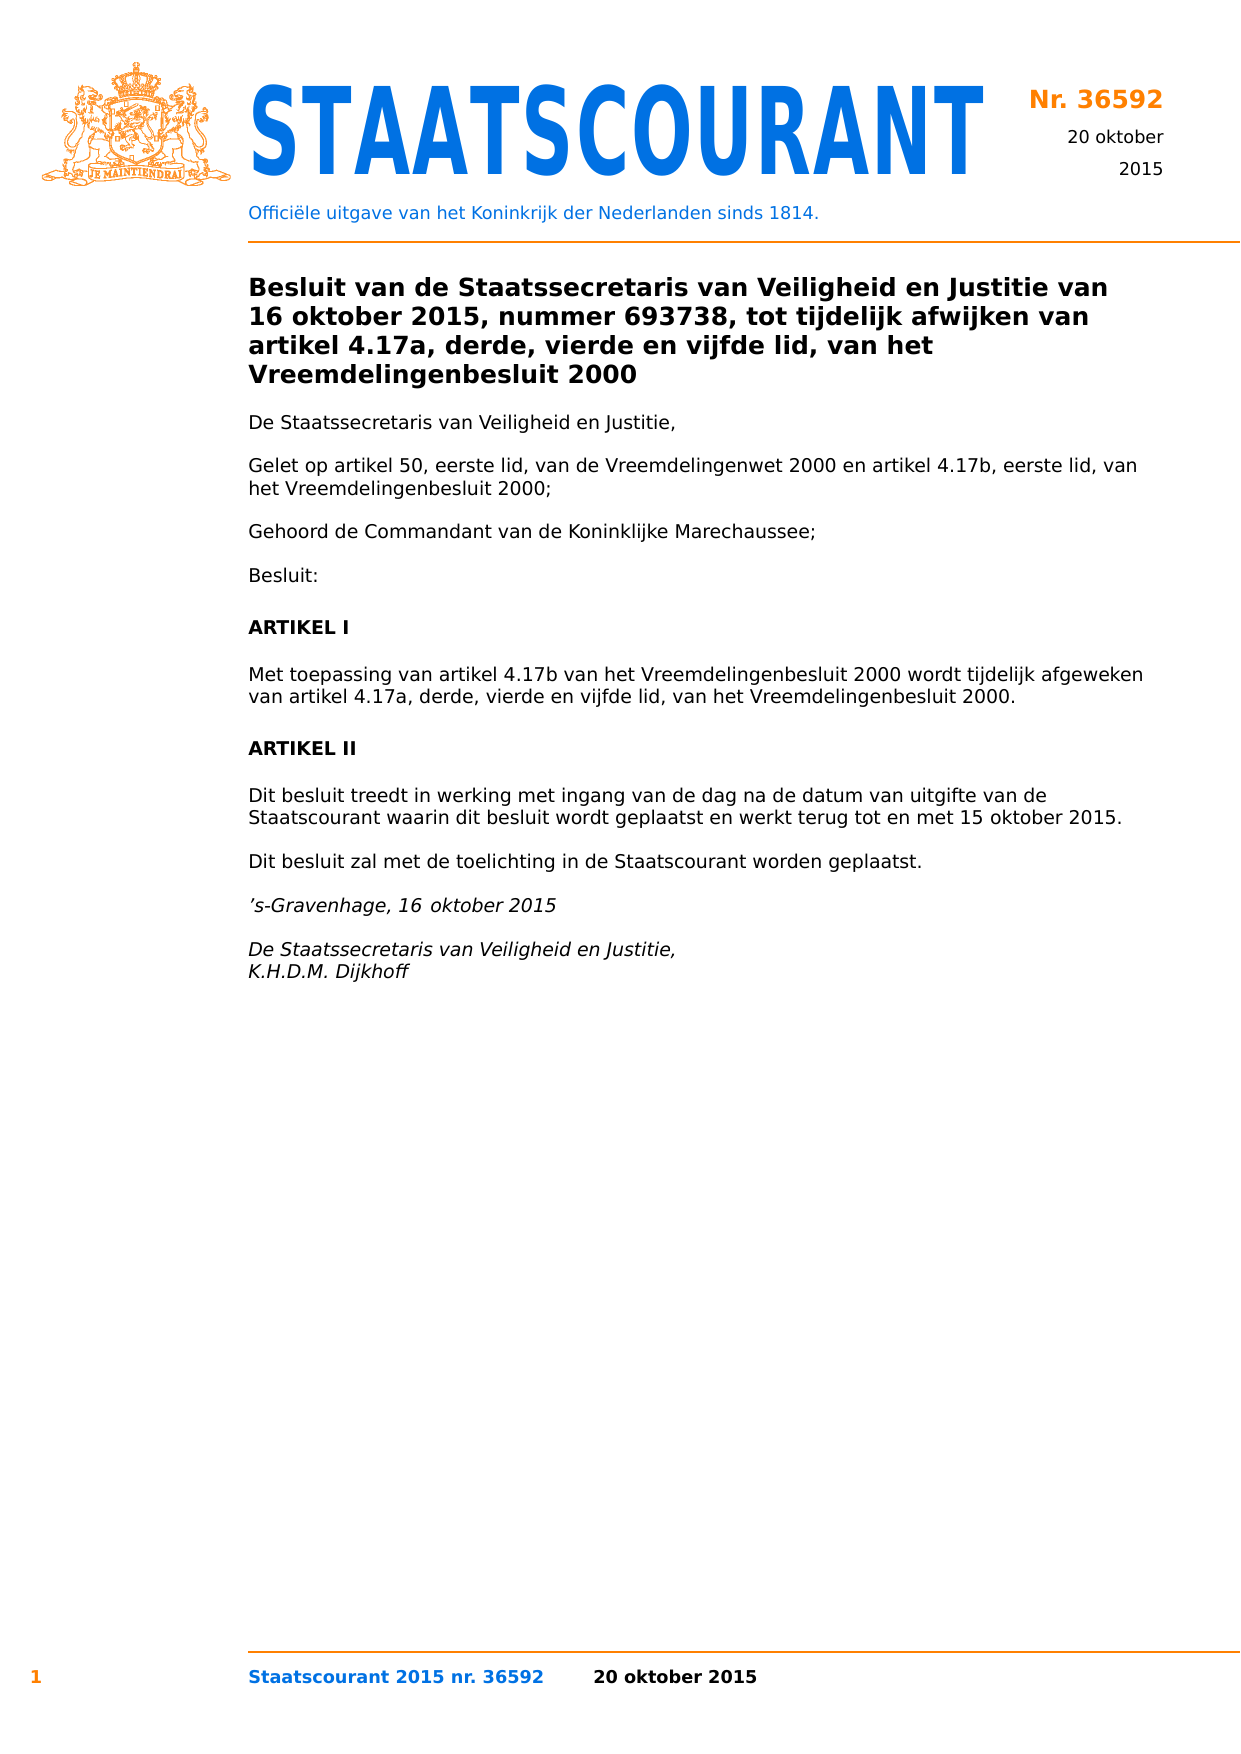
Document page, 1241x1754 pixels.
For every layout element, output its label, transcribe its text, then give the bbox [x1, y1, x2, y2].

table_header [25, 62, 248, 241]
table_cell Officiële uitgave van het Koninkrijk der Nederlanden sinds 1814. [248, 203, 1240, 241]
text Met toepassing van artikel 4.17b van het Vreemdelingenbesluit 2000 wordt tijdelijk afgeweken van artikel 4.17a, derde, vierde en vijfde lid, van het Vreemdelingenbesluit 2000. [248, 664, 1163, 708]
table_header STAATSCOURANT [248, 62, 998, 203]
text ’s-Gravenhage, 16 oktober 2015 [248, 895, 1163, 917]
picture [41, 62, 231, 186]
text Besluit: [248, 565, 1163, 587]
text Gehoord de Commandant van de Koninklijke Marechaussee; [248, 521, 1163, 543]
text Dit besluit zal met de toelichting in de Staatscourant worden geplaatst. [248, 851, 1163, 873]
subtitle ARTIKEL I [248, 617, 1163, 639]
table_header Nr. 36592 [998, 62, 1240, 121]
text Gelet op artikel 50, eerste lid, van de Vreemdelingenwet 2000 en artikel 4.17b, eerste lid, van het Vreemdelingenbesluit 2000; [248, 455, 1163, 499]
table_cell 20 oktober [998, 121, 1240, 153]
text De Staatssecretaris van Veiligheid en Justitie, K.H.D.M. Dijkhoff [248, 938, 1163, 982]
text De Staatssecretaris van Veiligheid en Justitie, [248, 412, 1163, 433]
table_cell 2015 [998, 153, 1240, 203]
subtitle Besluit van de Staatssecretaris van Veiligheid en Justitie van 16 oktober 2015, nummer 693738, tot tijdelijk afwijken van artikel 4.17a, derde, vierde en vijfde lid, van het Vreemdelingenbesluit 2000 [248, 273, 1163, 390]
subtitle ARTIKEL II [248, 738, 1163, 760]
text Dit besluit treedt in werking met ingang van de dag na de datum van uitgifte van de Staatscourant waarin dit besluit wordt geplaatst en werkt terug tot en met 15 oktober 2015. [248, 785, 1163, 829]
